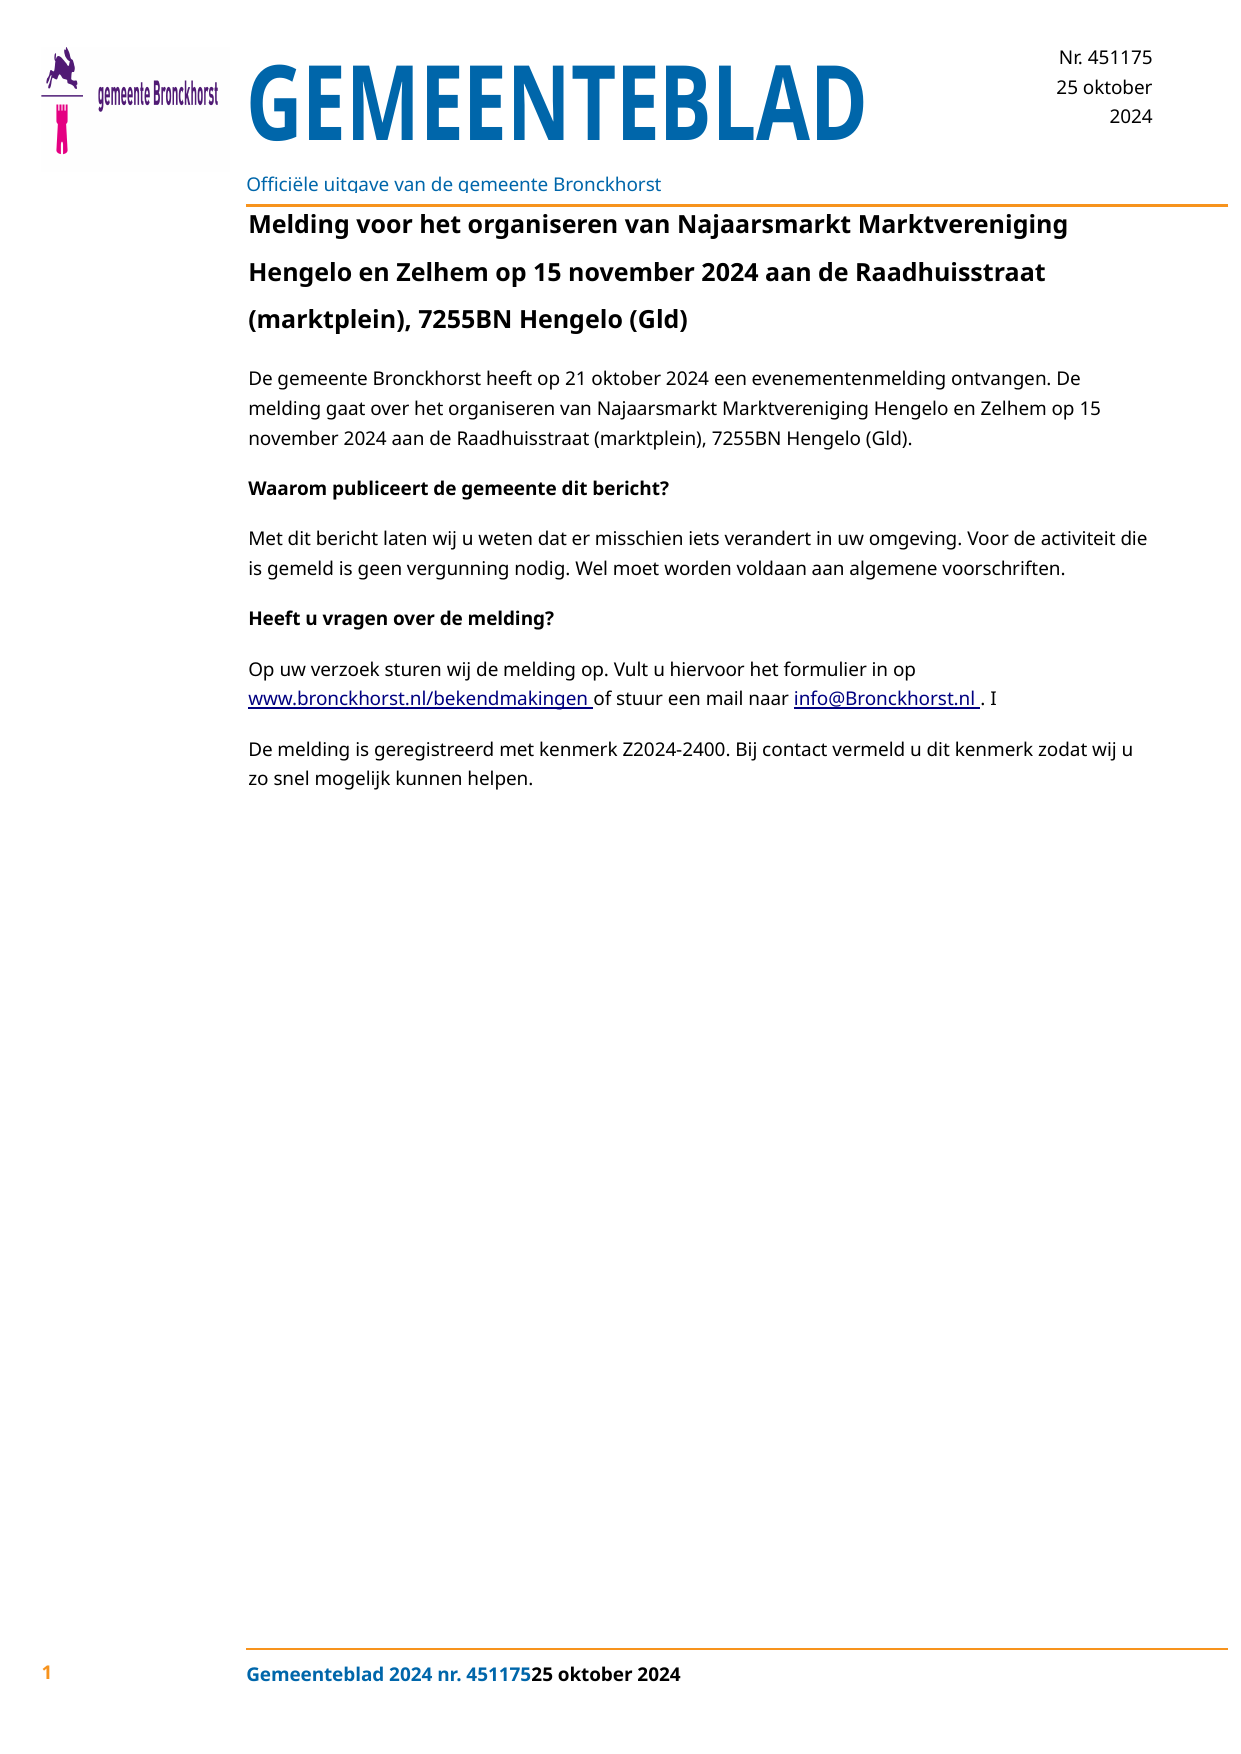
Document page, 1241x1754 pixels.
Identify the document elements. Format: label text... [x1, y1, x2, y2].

picture [41, 47, 231, 172]
text Waarom publiceert de gemeente dit bericht? [248, 475, 1152, 501]
text De melding is geregistreerd met kenmerk Z2024-2400. Bij contact vermeld u dit kenmerk zodat wij u zo snel mogelijk kunnen helpen. [248, 736, 1152, 791]
text Heeft u vragen over de melding? [248, 606, 1152, 631]
text Met dit bericht laten wij u weten dat er misschien iets verandert in uw omgeving. Voor de activiteit die is gemeld is geen vergunning nodig. Wel moet worden voldaan aan algemene voorschriften. [248, 526, 1152, 581]
text Melding voor het organiseren van Najaarsmarkt Marktvereniging Hengelo en Zelhem op 15 november 2024 aan de Raadhuisstraat (marktplein), 7255BN Hengelo (Gld) [248, 207, 1152, 336]
text De gemeente Bronckhorst heeft op 21 oktober 2024 een evenementenmelding ontvangen. De melding gaat over het organiseren van Najaarsmarkt Marktvereniging Hengelo en Zelhem op 15 november 2024 aan de Raadhuisstraat (marktplein), 7255BN Hengelo (Gld). [248, 366, 1152, 450]
text Op uw verzoek sturen wij de melding op. Vult u hiervoor het formulier in op www.bronckhorst.nl/bekendmakingen of stuur een mail naar info@Bronckhorst.nl . I [248, 656, 1152, 711]
